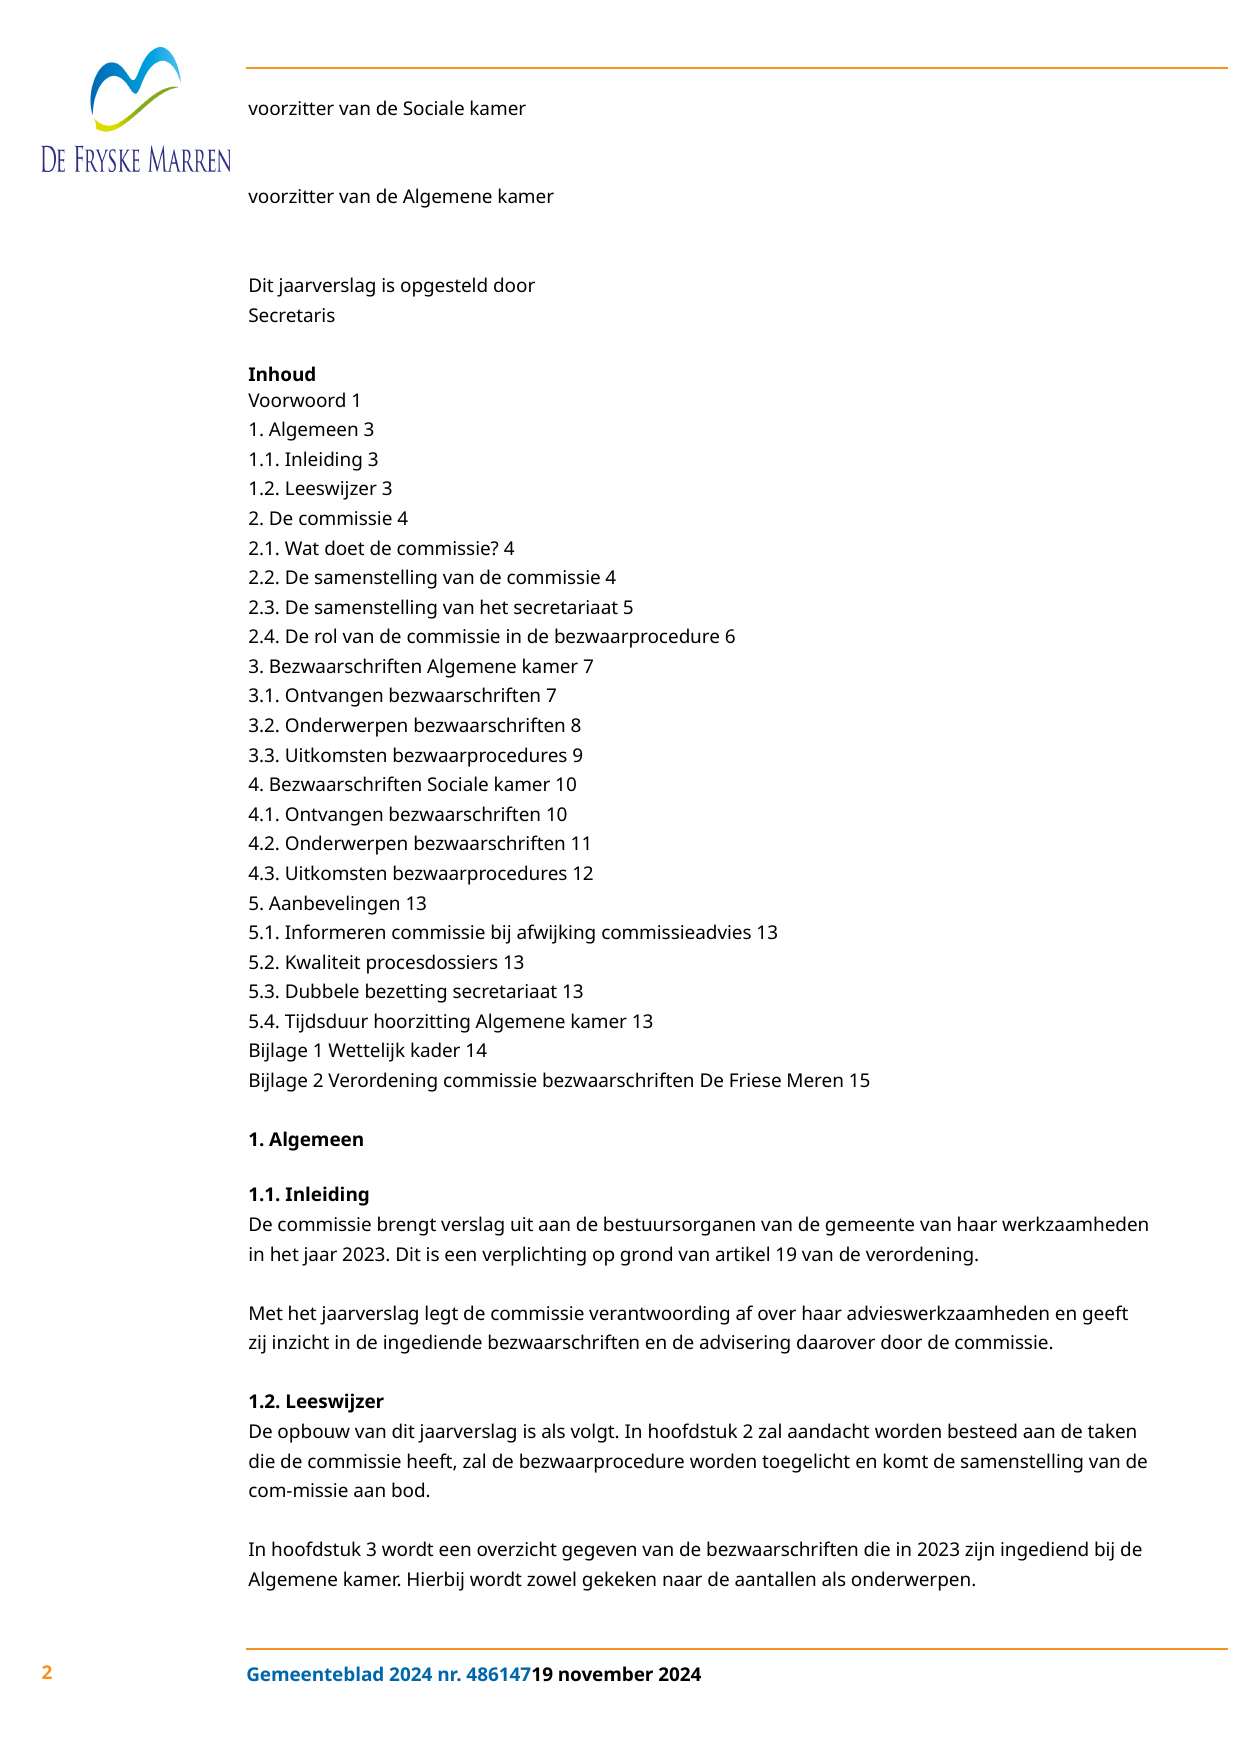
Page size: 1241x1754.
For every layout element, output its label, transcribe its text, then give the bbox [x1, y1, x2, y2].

text Bijlage 2 Verordening commissie bezwaarschriften De Friese Meren 15 [248, 1067, 1152, 1093]
text 4.2. Onderwerpen bezwaarschriften 11 [248, 831, 1152, 856]
text 2.3. De samenstelling van het secretariaat 5 [248, 594, 1152, 619]
text 1.1. Inleiding [248, 1182, 1152, 1207]
text 1. Algemeen [248, 1126, 1152, 1152]
text 5.3. Dubbele bezetting secretariaat 13 [248, 978, 1152, 1004]
text De opbouw van dit jaarverslag is als volgt. In hoofdstuk 2 zal aandacht worden besteed aan de taken die de commissie heeft, zal de bezwaarprocedure worden toegelicht en komt de samenstelling van de com-missie aan bod. [248, 1418, 1152, 1503]
text 1.2. Leeswijzer 3 [248, 476, 1152, 501]
text 5.1. Informeren commissie bij afwijking commissieadvies 13 [248, 919, 1152, 945]
text Bijlage 1 Wettelijk kader 14 [248, 1038, 1152, 1063]
text 5.2. Kwaliteit procesdossiers 13 [248, 949, 1152, 974]
text Secretaris [248, 302, 1152, 328]
text 2.1. Wat doet de commissie? 4 [248, 535, 1152, 560]
text 2.2. De samenstelling van de commissie 4 [248, 564, 1152, 590]
text voorzitter van de Algemene kamer [248, 183, 1152, 209]
text voorzitter van de Sociale kamer [248, 95, 1152, 121]
text 4. Bezwaarschriften Sociale kamer 10 [248, 771, 1152, 797]
text 3.3. Uitkomsten bezwaarprocedures 9 [248, 742, 1152, 767]
text Voorwoord 1 [248, 387, 1152, 412]
text Met het jaarverslag legt de commissie verantwoording af over haar advieswerkzaamheden en geeft zij inzicht in de ingediende bezwaarschriften en de advisering daarover door de commissie. [248, 1300, 1152, 1355]
text 4.3. Uitkomsten bezwaarprocedures 12 [248, 860, 1152, 886]
text 4.1. Ontvangen bezwaarschriften 10 [248, 801, 1152, 827]
text 1.2. Leeswijzer [248, 1389, 1152, 1414]
text 5. Aanbevelingen 13 [248, 890, 1152, 915]
text 1.1. Inleiding 3 [248, 446, 1152, 472]
text De commissie brengt verslag uit aan de bestuursorganen van de gemeente van haar werkzaamheden in het jaar 2023. Dit is een verplichting op grond van artikel 19 van de verordening. [248, 1211, 1152, 1267]
text 3.2. Onderwerpen bezwaarschriften 8 [248, 712, 1152, 738]
text 3.1. Ontvangen bezwaarschriften 7 [248, 683, 1152, 708]
text 5.4. Tijdsduur hoorzitting Algemene kamer 13 [248, 1008, 1152, 1034]
picture [41, 47, 231, 172]
text 1. Algemeen 3 [248, 416, 1152, 442]
text Dit jaarverslag is opgesteld door [248, 272, 1152, 298]
text 3. Bezwaarschriften Algemene kamer 7 [248, 653, 1152, 679]
text 2.4. De rol van de commissie in de bezwaarprocedure 6 [248, 623, 1152, 649]
text In hoofdstuk 3 wordt een overzicht gegeven van de bezwaarschriften die in 2023 zijn ingediend bij de Algemene kamer. Hierbij wordt zowel gekeken naar de aantallen als onderwerpen. [248, 1537, 1152, 1592]
text 2. De commissie 4 [248, 505, 1152, 531]
text Inhoud [248, 361, 1152, 387]
